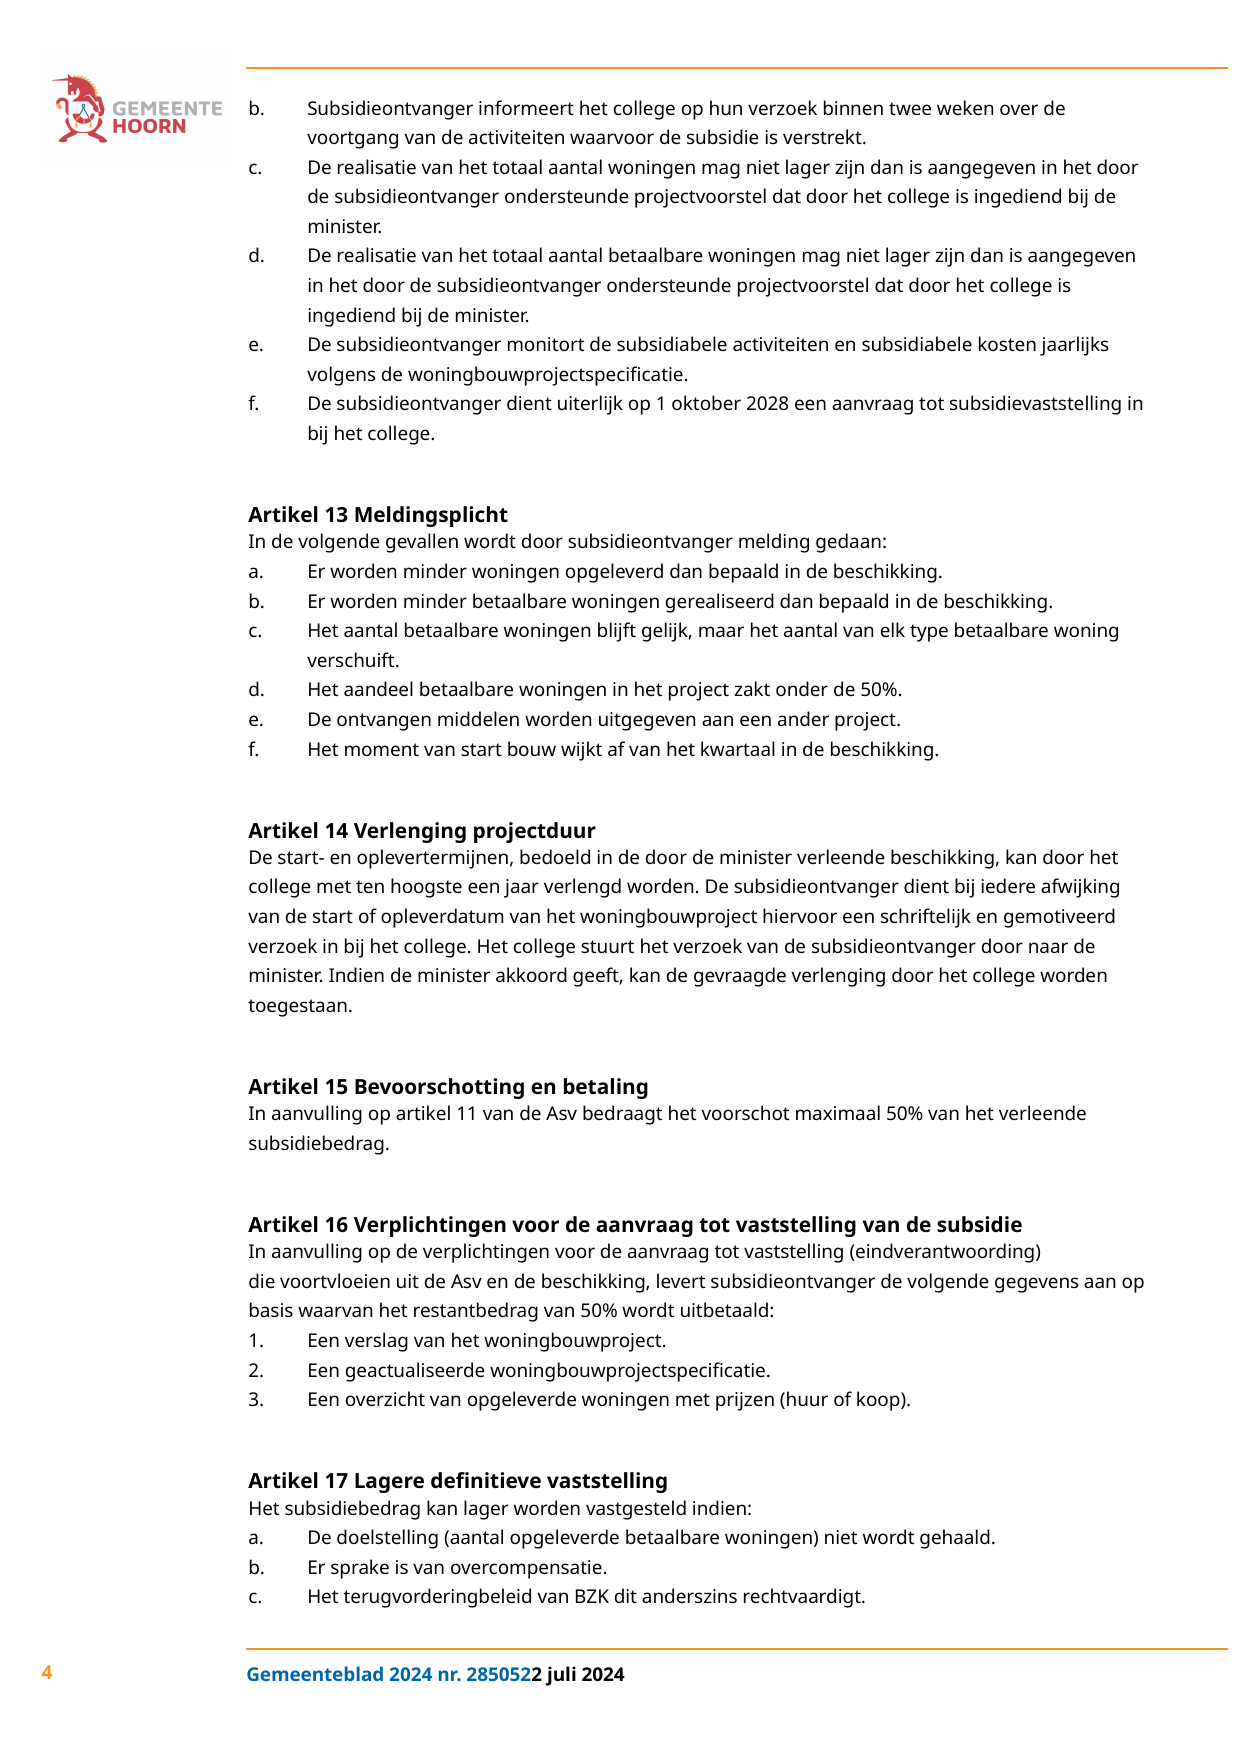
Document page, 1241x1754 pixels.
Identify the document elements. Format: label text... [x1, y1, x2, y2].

list Het aantal betaalbare woningen blijft gelijk, maar het aantal van elk type betaalbare woning verschuift. [248, 617, 1152, 673]
list Het aandeel betaalbare woningen in het project zakt onder de 50%. [248, 677, 1152, 702]
picture [41, 47, 231, 172]
list Een verslag van het woningbouwproject. [248, 1327, 1152, 1353]
list De realisatie van het totaal aantal betaalbare woningen mag niet lager zijn dan is aangegeven in het door de subsidieontvanger ondersteunde projectvoorstel dat door het college is ingediend bij de minister. [248, 243, 1152, 328]
list De subsidieontvanger monitort de subsidiabele activiteiten en subsidiabele kosten jaarlijks volgens de woningbouwprojectspecificatie. [248, 331, 1152, 387]
list De realisatie van het totaal aantal woningen mag niet lager zijn dan is aangegeven in het door de subsidieontvanger ondersteunde projectvoorstel dat door het college is ingediend bij de minister. [248, 154, 1152, 239]
text Artikel 14 Verlenging projectduur [248, 816, 1152, 844]
text In aanvulling op de verplichtingen voor de aanvraag tot vaststelling (eindverantwoording) [248, 1238, 1152, 1264]
text In aanvulling op artikel 11 van de Asv bedraagt het voorschot maximaal 50% van het verleende subsidiebedrag. [248, 1101, 1152, 1156]
list Het moment van start bouw wijkt af van het kwartaal in de beschikking. [248, 736, 1152, 761]
list De doelstelling (aantal opgeleverde betaalbare woningen) niet wordt gehaald. [248, 1524, 1152, 1550]
text Artikel 16 Verplichtingen voor de aanvraag tot vaststelling van de subsidie [248, 1210, 1152, 1238]
text Het subsidiebedrag kan lager worden vastgesteld indien: [248, 1495, 1152, 1521]
list Er sprake is van overcompensatie. [248, 1554, 1152, 1580]
list Er worden minder betaalbare woningen gerealiseerd dan bepaald in de beschikking. [248, 588, 1152, 613]
text In de volgende gevallen wordt door subsidieontvanger melding gedaan: [248, 529, 1152, 554]
list De ontvangen middelen worden uitgegeven aan een ander project. [248, 706, 1152, 732]
text die voortvloeien uit de Asv en de beschikking, levert subsidieontvanger de volgende gegevens aan op basis waarvan het restantbedrag van 50% wordt uitbetaald: [248, 1268, 1152, 1323]
text Artikel 13 Meldingsplicht [248, 500, 1152, 529]
list Er worden minder woningen opgeleverd dan bepaald in de beschikking. [248, 558, 1152, 584]
list Subsidieontvanger informeert het college op hun verzoek binnen twee weken over de voortgang van de activiteiten waarvoor de subsidie is verstrekt. [248, 95, 1152, 150]
list De subsidieontvanger dient uiterlijk op 1 oktober 2028 een aanvraag tot subsidievaststelling in bij het college. [248, 391, 1152, 446]
list Het terugvorderingbeleid van BZK dit anderszins rechtvaardigt. [248, 1584, 1152, 1609]
text De start- en oplevertermijnen, bedoeld in de door de minister verleende beschikking, kan door het college met ten hoogste een jaar verlengd worden. De subsidieontvanger dient bij iedere afwijking van de start of opleverdatum van het woningbouwproject hiervoor een schriftelijk en gemotiveerd verzoek in bij het college. Het college stuurt het verzoek van de subsidieontvanger door naar de minister. Indien de minister akkoord geeft, kan de gevraagde verlenging door het college worden toegestaan. [248, 844, 1152, 1018]
text Artikel 17 Lagere definitieve vaststelling [248, 1466, 1152, 1495]
text Artikel 15 Bevoorschotting en betaling [248, 1072, 1152, 1101]
list Een geactualiseerde woningbouwprojectspecificatie. [248, 1357, 1152, 1383]
list Een overzicht van opgeleverde woningen met prijzen (huur of koop). [248, 1386, 1152, 1412]
